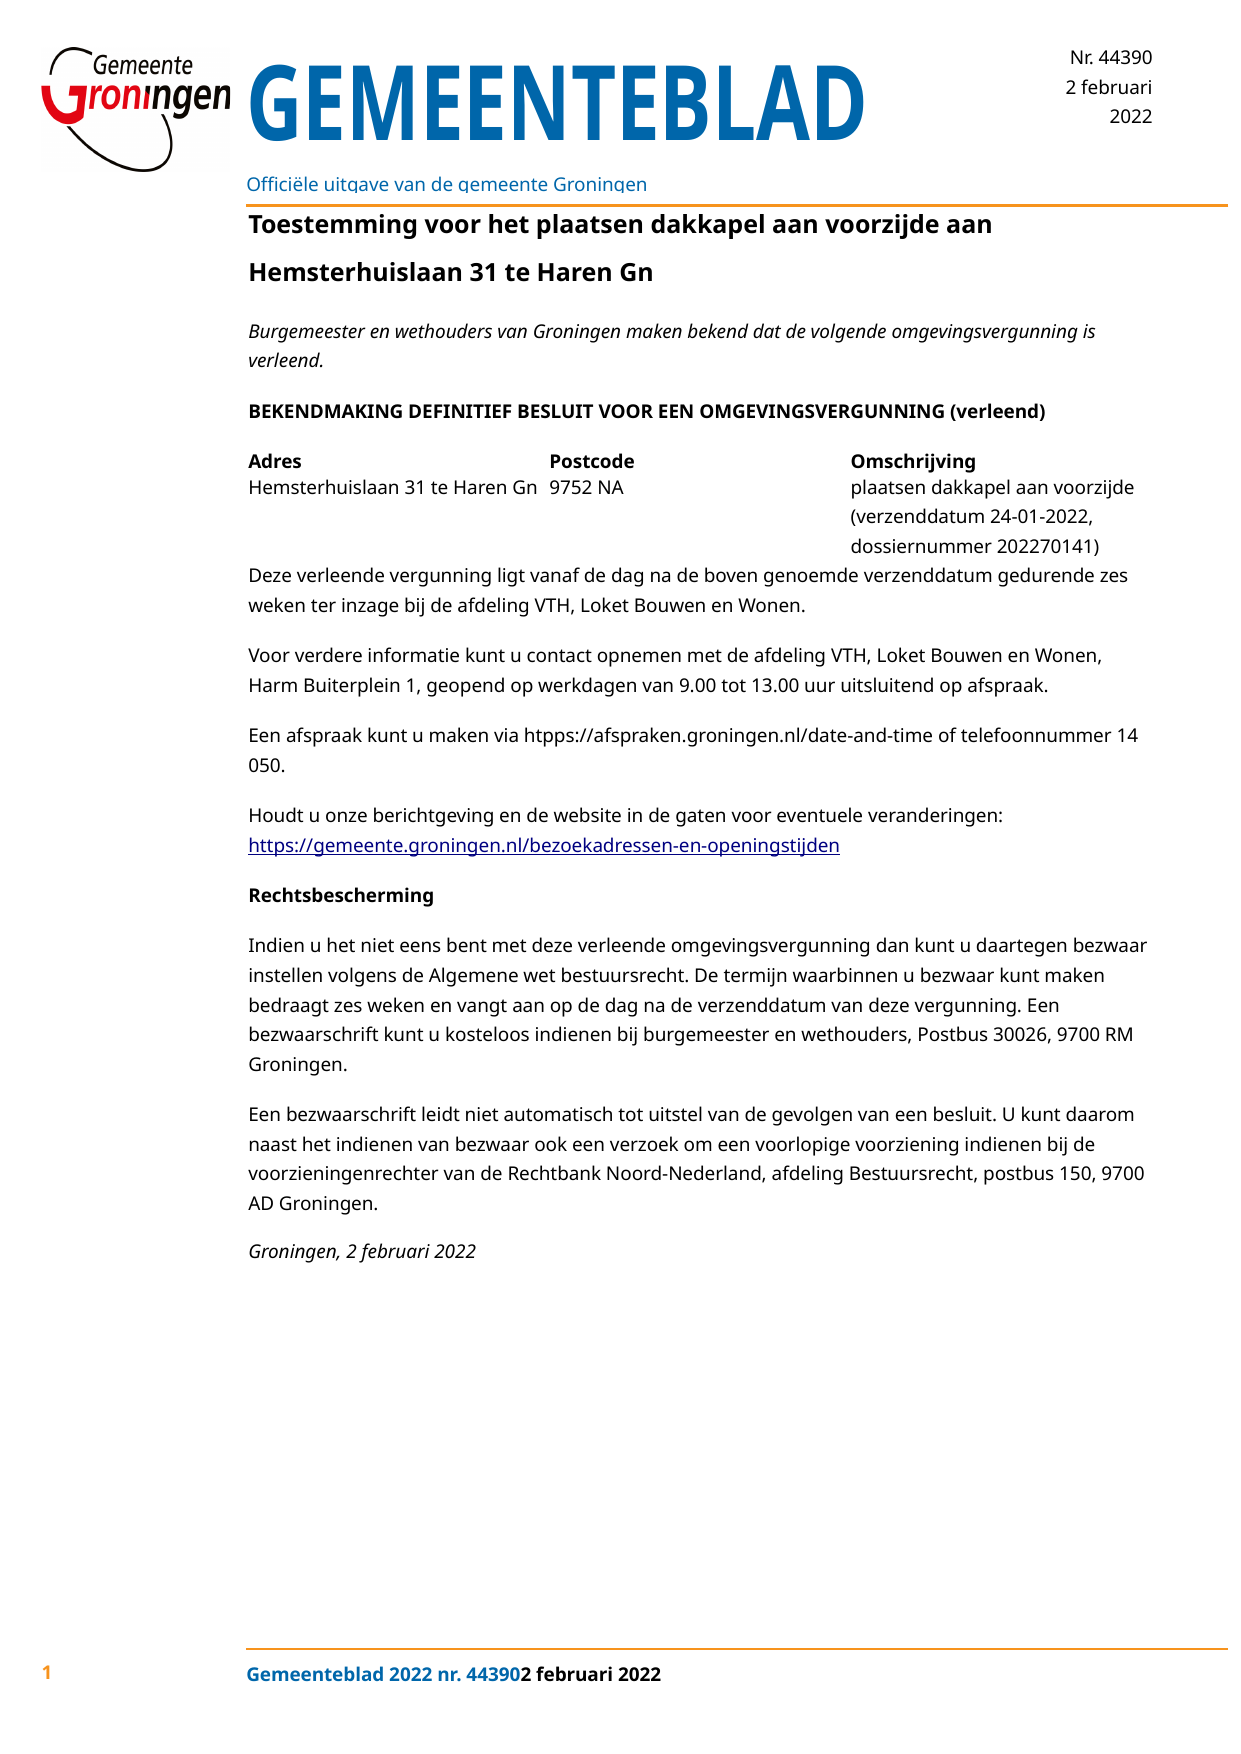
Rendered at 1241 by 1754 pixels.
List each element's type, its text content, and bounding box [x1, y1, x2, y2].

text Voor verdere informatie kunt u contact opnemen met de afdeling VTH, Loket Bouwen en Wonen, Harm Buiterplein 1, geopend op werkdagen van 9.00 tot 13.00 uur uitsluitend op afspraak. [248, 642, 1152, 698]
text Deze verleende vergunning ligt vanaf de dag na de boven genoemde verzenddatum gedurende zes weken ter inzage bij de afdeling VTH, Loket Bouwen en Wonen. [248, 562, 1152, 618]
text Een bezwaarschrift leidt niet automatisch tot uitstel van de gevolgen van een besluit. U kunt daarom naast het indienen van bezwaar ook een verzoek om een voorlopige voorziening indienen bij de voorzieningenrechter van de Rechtbank Noord-Nederland, afdeling Bestuursrecht, postbus 150, 9700 AD Groningen. [248, 1101, 1152, 1216]
picture [41, 47, 231, 172]
text Burgemeester en wethouders van Groningen maken bekend dat de volgende omgevingsvergunning is verleend. [248, 318, 1152, 373]
text Indien u het niet eens bent met deze verleende omgevingsvergunning dan kunt u daartegen bezwaar instellen volgens de Algemene wet bestuursrecht. De termijn waarbinnen u bezwaar kunt maken bedraagt zes weken en vangt aan op de dag na de verzenddatum van deze vergunning. Een bezwaarschrift kunt u kosteloos indienen bij burgemeester en wethouders, Postbus 30026, 9700 RM Groningen. [248, 933, 1152, 1077]
table_cell Hemsterhuislaan 31 te Haren Gn [248, 474, 549, 559]
text Toestemming voor het plaatsen dakkapel aan voorzijde aan Hemsterhuislaan 31 te Haren Gn [248, 207, 1152, 288]
text Een afspraak kunt u maken via htpps://afspraken.groningen.nl/date-and-time of telefoonnummer 14 050. [248, 722, 1152, 778]
text Rechtsbescherming [248, 882, 1152, 908]
table_cell plaatsen dakkapel aan voorzijde (verzenddatum 24-01-2022, dossiernummer 202270141) [850, 474, 1152, 559]
table_header Postcode [549, 449, 850, 474]
text BEKENDMAKING DEFINITIEF BESLUIT VOOR EEN OMGEVINGSVERGUNNING (verleend) [248, 398, 1152, 424]
text Houdt u onze berichtgeving en de website in de gaten voor eventuele veranderingen: https://gemeente.groningen.nl/bezoekadressen-en-openingstijden [248, 802, 1152, 858]
table_cell 9752 NA [549, 474, 850, 559]
table_header Omschrijving [850, 449, 1152, 474]
table_header Adres [248, 449, 549, 474]
text Groningen, 2 februari 2022 [248, 1238, 1152, 1264]
